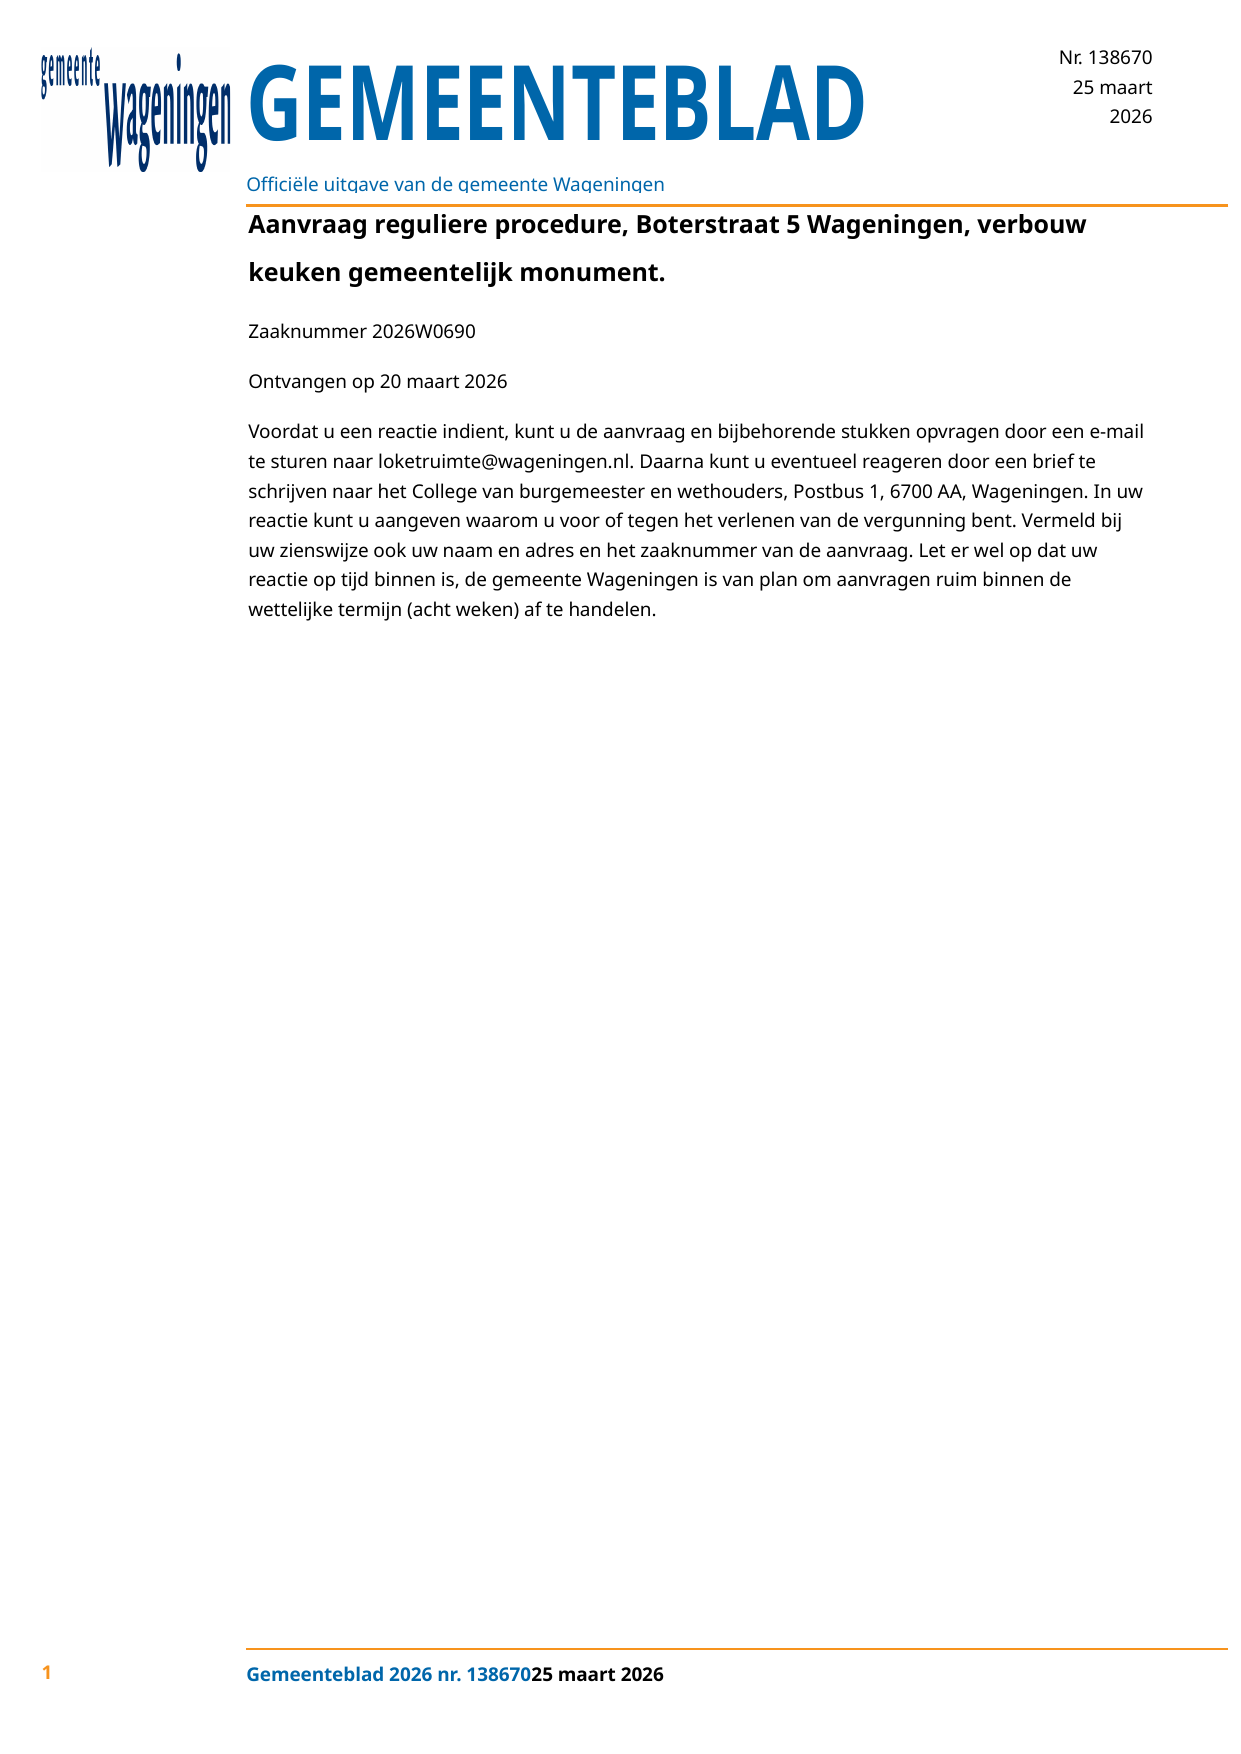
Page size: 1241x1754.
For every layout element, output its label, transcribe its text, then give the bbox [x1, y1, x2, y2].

text Voordat u een reactie indient, kunt u de aanvraag en bijbehorende stukken opvragen door een e-mail te sturen naar loketruimte@wageningen.nl. Daarna kunt u eventueel reageren door een brief te schrijven naar het College van burgemeester en wethouders, Postbus 1, 6700 AA, Wageningen. In uw reactie kunt u aangeven waarom u voor of tegen het verlenen van de vergunning bent. Vermeld bij uw zienswijze ook uw naam en adres en het zaaknummer van de aanvraag. Let er wel op dat uw reactie op tijd binnen is, de gemeente Wageningen is van plan om aanvragen ruim binnen de wettelijke termijn (acht weken) af te handelen. [248, 419, 1152, 622]
text Aanvraag reguliere procedure, Boterstraat 5 Wageningen, verbouw keuken gemeentelijk monument. [248, 207, 1152, 288]
text Zaaknummer 2026W0690 [248, 318, 1152, 344]
text Ontvangen op 20 maart 2026 [248, 368, 1152, 394]
picture [41, 47, 231, 172]
